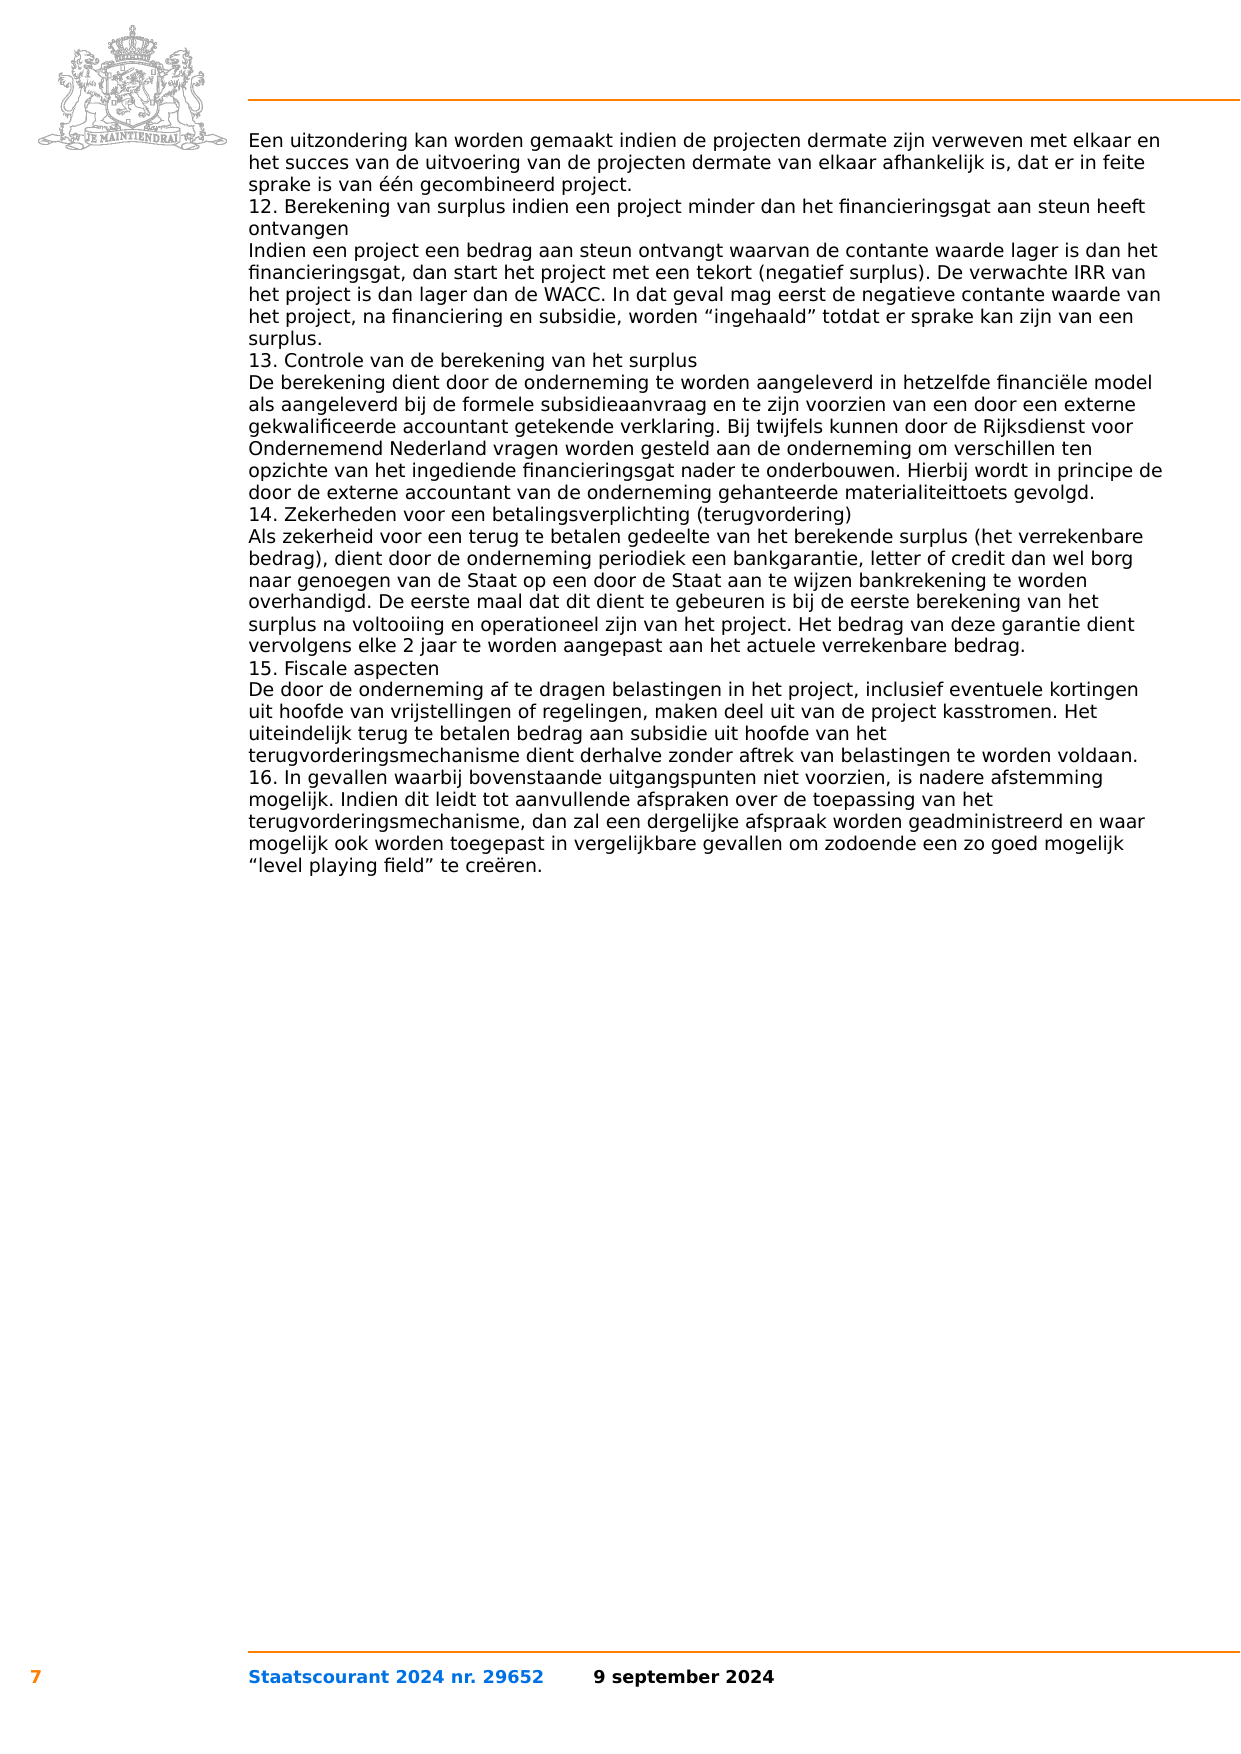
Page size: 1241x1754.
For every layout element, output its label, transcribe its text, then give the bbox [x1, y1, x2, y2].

text 13. Controle van de berekening van het surplus [248, 350, 1163, 372]
text 15. Fiscale aspecten [248, 657, 1163, 679]
text Indien een project een bedrag aan steun ontvangt waarvan de contante waarde lager is dan het financieringsgat, dan start het project met een tekort (negatief surplus). De verwachte IRR van het project is dan lager dan de WACC. In dat geval mag eerst de negatieve contante waarde van het project, na financiering en subsidie, worden “ingehaald” totdat er sprake kan zijn van een surplus. [248, 240, 1163, 350]
text Een uitzondering kan worden gemaakt indien de projecten dermate zijn verweven met elkaar en het succes van de uitvoering van de projecten dermate van elkaar afhankelijk is, dat er in feite sprake is van één gecombineerd project. [248, 130, 1163, 196]
text Als zekerheid voor een terug te betalen gedeelte van het berekende surplus (het verrekenbare bedrag), dient door de onderneming periodiek een bankgarantie, letter of credit dan wel borg naar genoegen van de Staat op een door de Staat aan te wijzen bankrekening te worden overhandigd. De eerste maal dat dit dient te gebeuren is bij de eerste berekening van het surplus na voltooiing en operationeel zijn van het project. Het bedrag van deze garantie dient vervolgens elke 2 jaar te worden aangepast aan het actuele verrekenbare bedrag. [248, 526, 1163, 657]
text De door de onderneming af te dragen belastingen in het project, inclusief eventuele kortingen uit hoofde van vrijstellingen of regelingen, maken deel uit van de project kasstromen. Het uiteindelijk terug te betalen bedrag aan subsidie uit hoofde van het terugvorderingsmechanisme dient derhalve zonder aftrek van belastingen te worden voldaan. [248, 679, 1163, 767]
text 16. In gevallen waarbij bovenstaande uitgangspunten niet voorzien, is nadere afstemming mogelijk. Indien dit leidt tot aanvullende afspraken over de toepassing van het terugvorderingsmechanisme, dan zal een dergelijke afspraak worden geadministreerd en waar mogelijk ook worden toegepast in vergelijkbare gevallen om zodoende een zo goed mogelijk “level playing field” te creëren. [248, 767, 1163, 877]
text 14. Zekerheden voor een betalingsverplichting (terugvordering) [248, 503, 1163, 526]
text De berekening dient door de onderneming te worden aangeleverd in hetzelfde financiële model als aangeleverd bij de formele subsidieaanvraag en te zijn voorzien van een door een externe gekwalificeerde accountant getekende verklaring. Bij twijfels kunnen door de Rijksdienst voor Ondernemend Nederland vragen worden gesteld aan de onderneming om verschillen ten opzichte van het ingediende financieringsgat nader te onderbouwen. Hierbij wordt in principe de door de externe accountant van de onderneming gehanteerde materialiteittoets gevolgd. [248, 372, 1163, 503]
text 12. Berekening van surplus indien een project minder dan het financieringsgat aan steun heeft ontvangen [248, 196, 1163, 240]
picture [38, 25, 227, 150]
